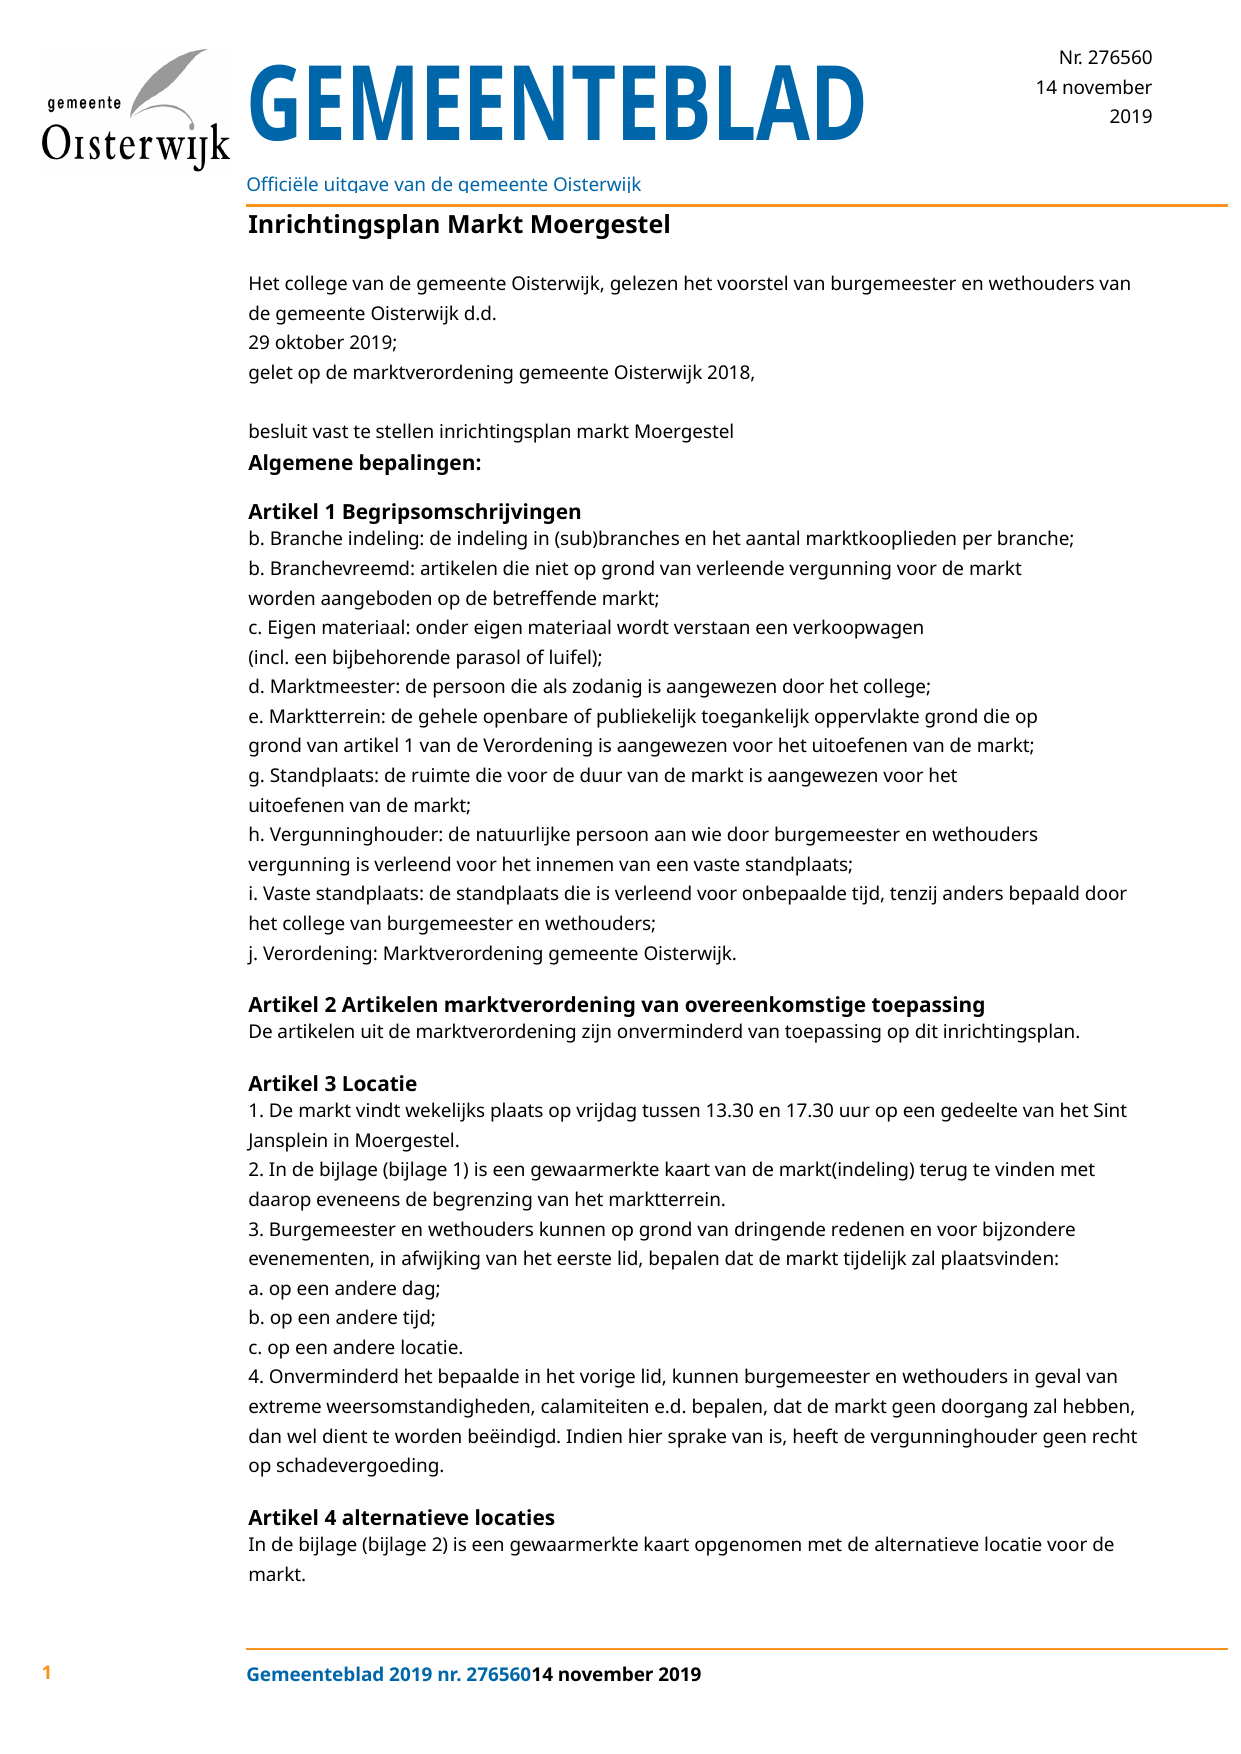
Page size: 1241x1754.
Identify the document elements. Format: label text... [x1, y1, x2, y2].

text Het college van de gemeente Oisterwijk, gelezen het voorstel van burgemeester en wethouders van de gemeente Oisterwijk d.d. [248, 270, 1152, 326]
text 29 oktober 2019; [248, 329, 1152, 355]
text j. Verordening: Marktverordening gemeente Oisterwijk. [248, 940, 1152, 965]
text h. Vergunninghouder: de natuurlijke persoon aan wie door burgemeester en wethouders [248, 821, 1152, 847]
text a. op een andere dag; [248, 1275, 1152, 1301]
text c. op een andere locatie. [248, 1334, 1152, 1360]
text gelet op de marktverordening gemeente Oisterwijk 2018, [248, 359, 1152, 385]
text Artikel 1 Begripsomschrijvingen [248, 497, 1152, 526]
text b. op een andere tijd; [248, 1304, 1152, 1330]
text (incl. een bijbehorende parasol of luifel); [248, 644, 1152, 669]
text In de bijlage (bijlage 2) is een gewaarmerkte kaart opgenomen met de alternatieve locatie voor de markt. [248, 1531, 1152, 1587]
text Artikel 2 Artikelen marktverordening van overeenkomstige toepassing [248, 990, 1152, 1018]
text g. Standplaats: de ruimte die voor de duur van de markt is aangewezen voor het [248, 762, 1152, 788]
text vergunning is verleend voor het innemen van een vaste standplaats; [248, 851, 1152, 877]
text 2. In de bijlage (bijlage 1) is een gewaarmerkte kaart van de markt(indeling) terug te vinden met daarop eveneens de begrenzing van het marktterrein. [248, 1157, 1152, 1212]
text worden aangeboden op de betreffende markt; [248, 585, 1152, 610]
text d. Marktmeester: de persoon die als zodanig is aangewezen door het college; [248, 673, 1152, 699]
text grond van artikel 1 van de Verordening is aangewezen voor het uitoefenen van de markt; [248, 733, 1152, 758]
text i. Vaste standplaats: de standplaats die is verleend voor onbepaalde tijd, tenzij anders bepaald door het college van burgemeester en wethouders; [248, 881, 1152, 936]
text 1. De markt vindt wekelijks plaats op vrijdag tussen 13.30 en 17.30 uur op een gedeelte van het Sint Jansplein in Moergestel. [248, 1097, 1152, 1153]
picture [41, 47, 231, 172]
text e. Marktterrein: de gehele openbare of publiekelijk toegankelijk oppervlakte grond die op [248, 703, 1152, 729]
text b. Branchevreemd: artikelen die niet op grond van verleende vergunning voor de markt [248, 555, 1152, 581]
text besluit vast te stellen inrichtingsplan markt Moergestel [248, 418, 1152, 444]
text Artikel 3 Locatie [248, 1069, 1152, 1097]
text 3. Burgemeester en wethouders kunnen op grond van dringende redenen en voor bijzondere evenementen, in afwijking van het eerste lid, bepalen dat de markt tijdelijk zal plaatsvinden: [248, 1216, 1152, 1271]
text Algemene bepalingen: [248, 448, 1152, 476]
text b. Branche indeling: de indeling in (sub)branches en het aantal marktkooplieden per branche; [248, 526, 1152, 551]
text 4. Onverminderd het bepaalde in het vorige lid, kunnen burgemeester en wethouders in geval van extreme weersomstandigheden, calamiteiten e.d. bepalen, dat de markt geen doorgang zal hebben, dan wel dient te worden beëindigd. Indien hier sprake van is, heeft de vergunninghouder geen recht op schadevergoeding. [248, 1364, 1152, 1478]
text Inrichtingsplan Markt Moergestel [248, 207, 1152, 241]
text De artikelen uit de marktverordening zijn onverminderd van toepassing op dit inrichtingsplan. [248, 1018, 1152, 1044]
text uitoefenen van de markt; [248, 792, 1152, 817]
text c. Eigen materiaal: onder eigen materiaal wordt verstaan een verkoopwagen [248, 614, 1152, 640]
text Artikel 4 alternatieve locaties [248, 1503, 1152, 1531]
